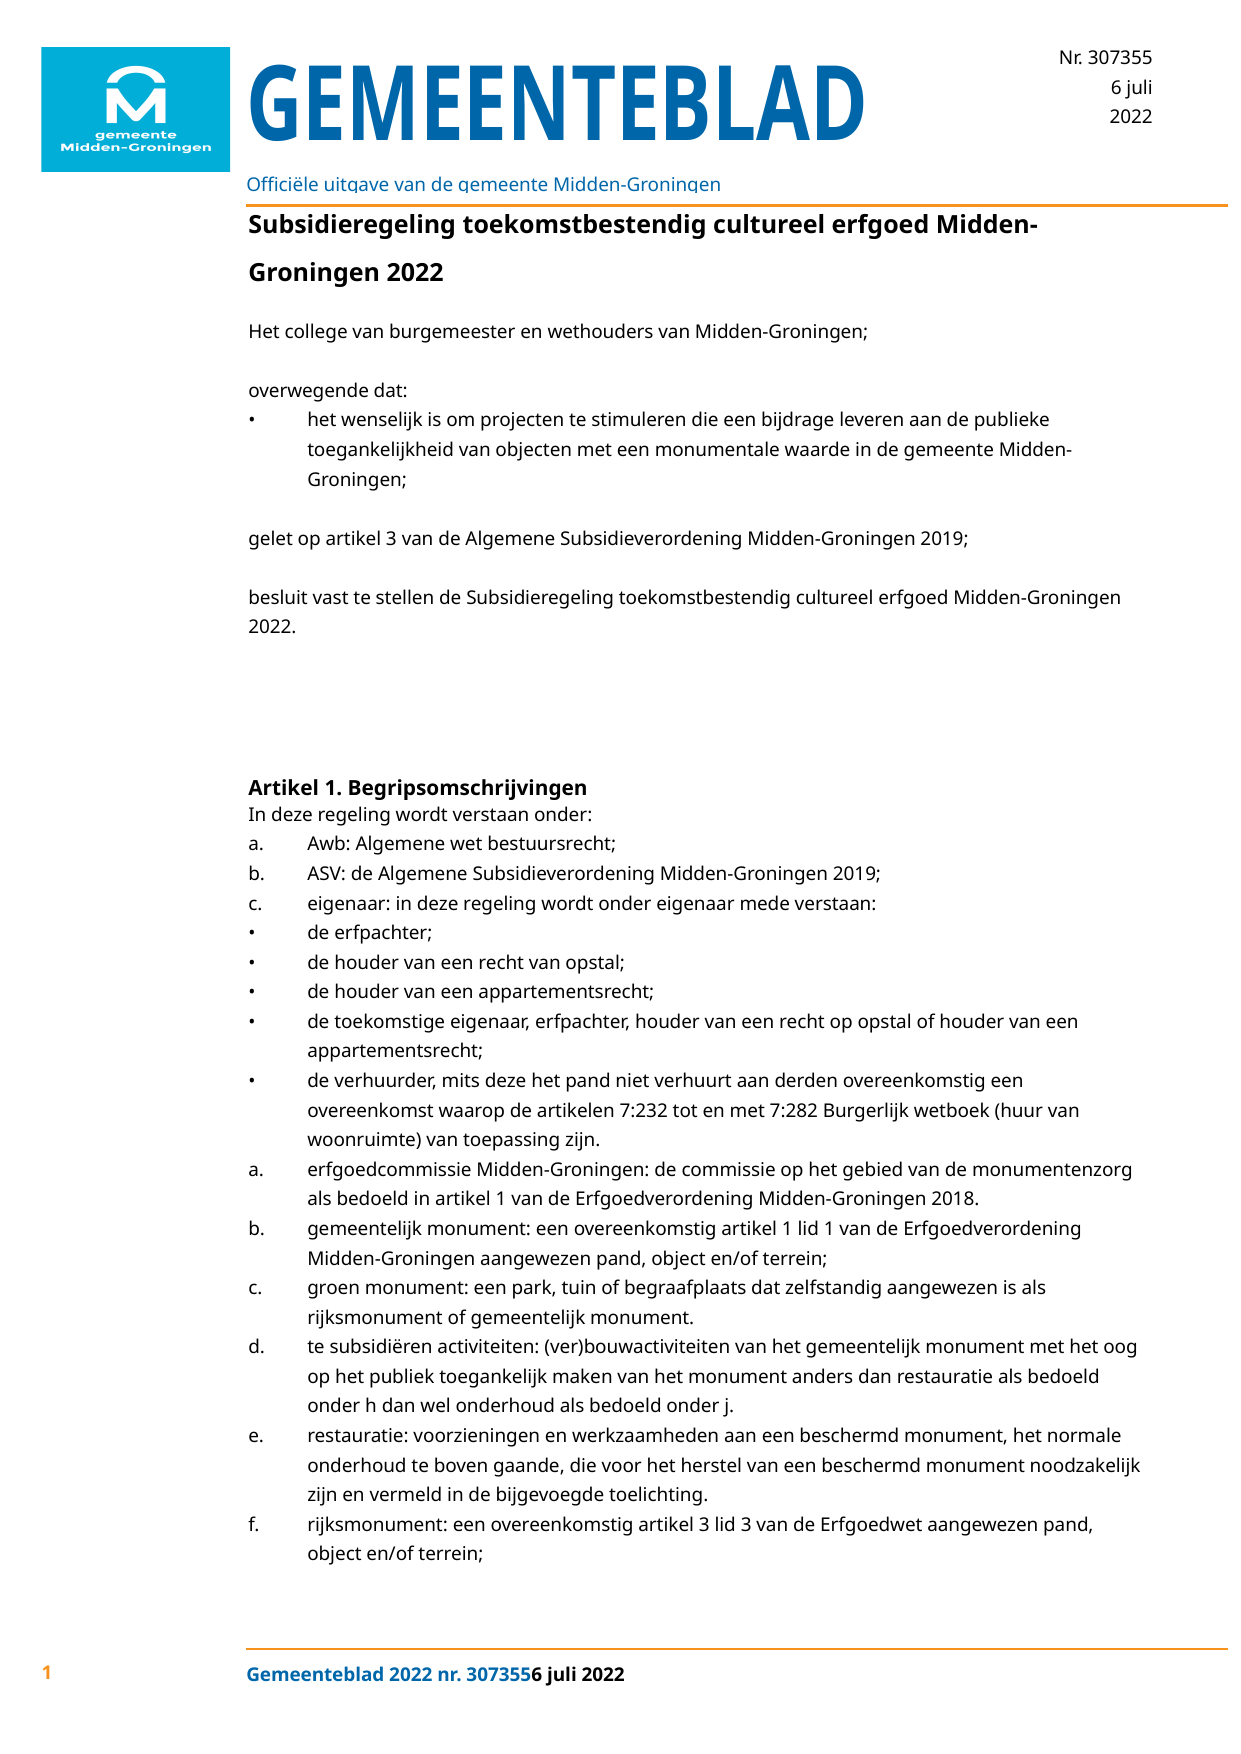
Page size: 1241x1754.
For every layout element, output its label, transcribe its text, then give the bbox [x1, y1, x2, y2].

list ASV: de Algemene Subsidieverordening Midden-Groningen 2019; [248, 860, 1152, 886]
text gelet op artikel 3 van de Algemene Subsidieverordening Midden-Groningen 2019; [248, 525, 1152, 551]
list erfgoedcommissie Midden-Groningen: de commissie op het gebied van de monumentenzorg als bedoeld in artikel 1 van de Erfgoedverordening Midden-Groningen 2018. [248, 1156, 1152, 1211]
text besluit vast te stellen de Subsidieregeling toekomstbestendig cultureel erfgoed Midden-Groningen 2022. [248, 584, 1152, 639]
list groen monument: een park, tuin of begraafplaats dat zelfstandig aangewezen is als rijksmonument of gemeentelijk monument. [248, 1274, 1152, 1330]
list de toekomstige eigenaar, erfpachter, houder van een recht op opstal of houder van een appartementsrecht; [248, 1008, 1152, 1063]
list het wenselijk is om projecten te stimuleren die een bijdrage leveren aan de publieke toegankelijkheid van objecten met een monumentale waarde in de gemeente Midden-Groningen; [248, 407, 1152, 492]
text Het college van burgemeester en wethouders van Midden-Groningen; [248, 318, 1152, 344]
picture [108, 66, 164, 82]
picture [107, 89, 165, 122]
list gemeentelijk monument: een overeenkomstig artikel 1 lid 1 van de Erfgoedverordening Midden-Groningen aangewezen pand, object en/of terrein; [248, 1215, 1152, 1271]
list de houder van een recht van opstal; [248, 949, 1152, 975]
text overwegende dat: [248, 377, 1152, 403]
list de verhuurder, mits deze het pand niet verhuurt aan derden overeenkomstig een overeenkomst waarop de artikelen 7:232 tot en met 7:282 Burgerlijk wetboek (huur van woonruimte) van toepassing zijn. [248, 1067, 1152, 1152]
list de houder van een appartementsrecht; [248, 978, 1152, 1004]
text In deze regeling wordt verstaan onder: [248, 801, 1152, 827]
list rijksmonument: een overeenkomstig artikel 3 lid 3 van de Erfgoedwet aangewezen pand, object en/of terrein; [248, 1511, 1152, 1566]
list Awb: Algemene wet bestuursrecht; [248, 831, 1152, 856]
list te subsidiëren activiteiten: (ver)bouwactiviteiten van het gemeentelijk monument met het oog op het publiek toegankelijk maken van het monument anders dan restauratie als bedoeld onder h dan wel onderhoud als bedoeld onder j. [248, 1333, 1152, 1418]
list de erfpachter; [248, 919, 1152, 945]
text Subsidieregeling toekomstbestendig cultureel erfgoed Midden-Groningen 2022 [248, 207, 1152, 288]
list eigenaar: in deze regeling wordt onder eigenaar mede verstaan: [248, 890, 1152, 916]
picture [184, 146, 190, 153]
text Artikel 1. Begripsomschrijvingen [248, 773, 1152, 801]
list restauratie: voorzieningen en werkzaamheden aan een beschermd monument, het normale onderhoud te boven gaande, die voor het herstel van een beschermd monument noodzakelijk zijn en vermeld in de bijgevoegde toelichting. [248, 1422, 1152, 1507]
